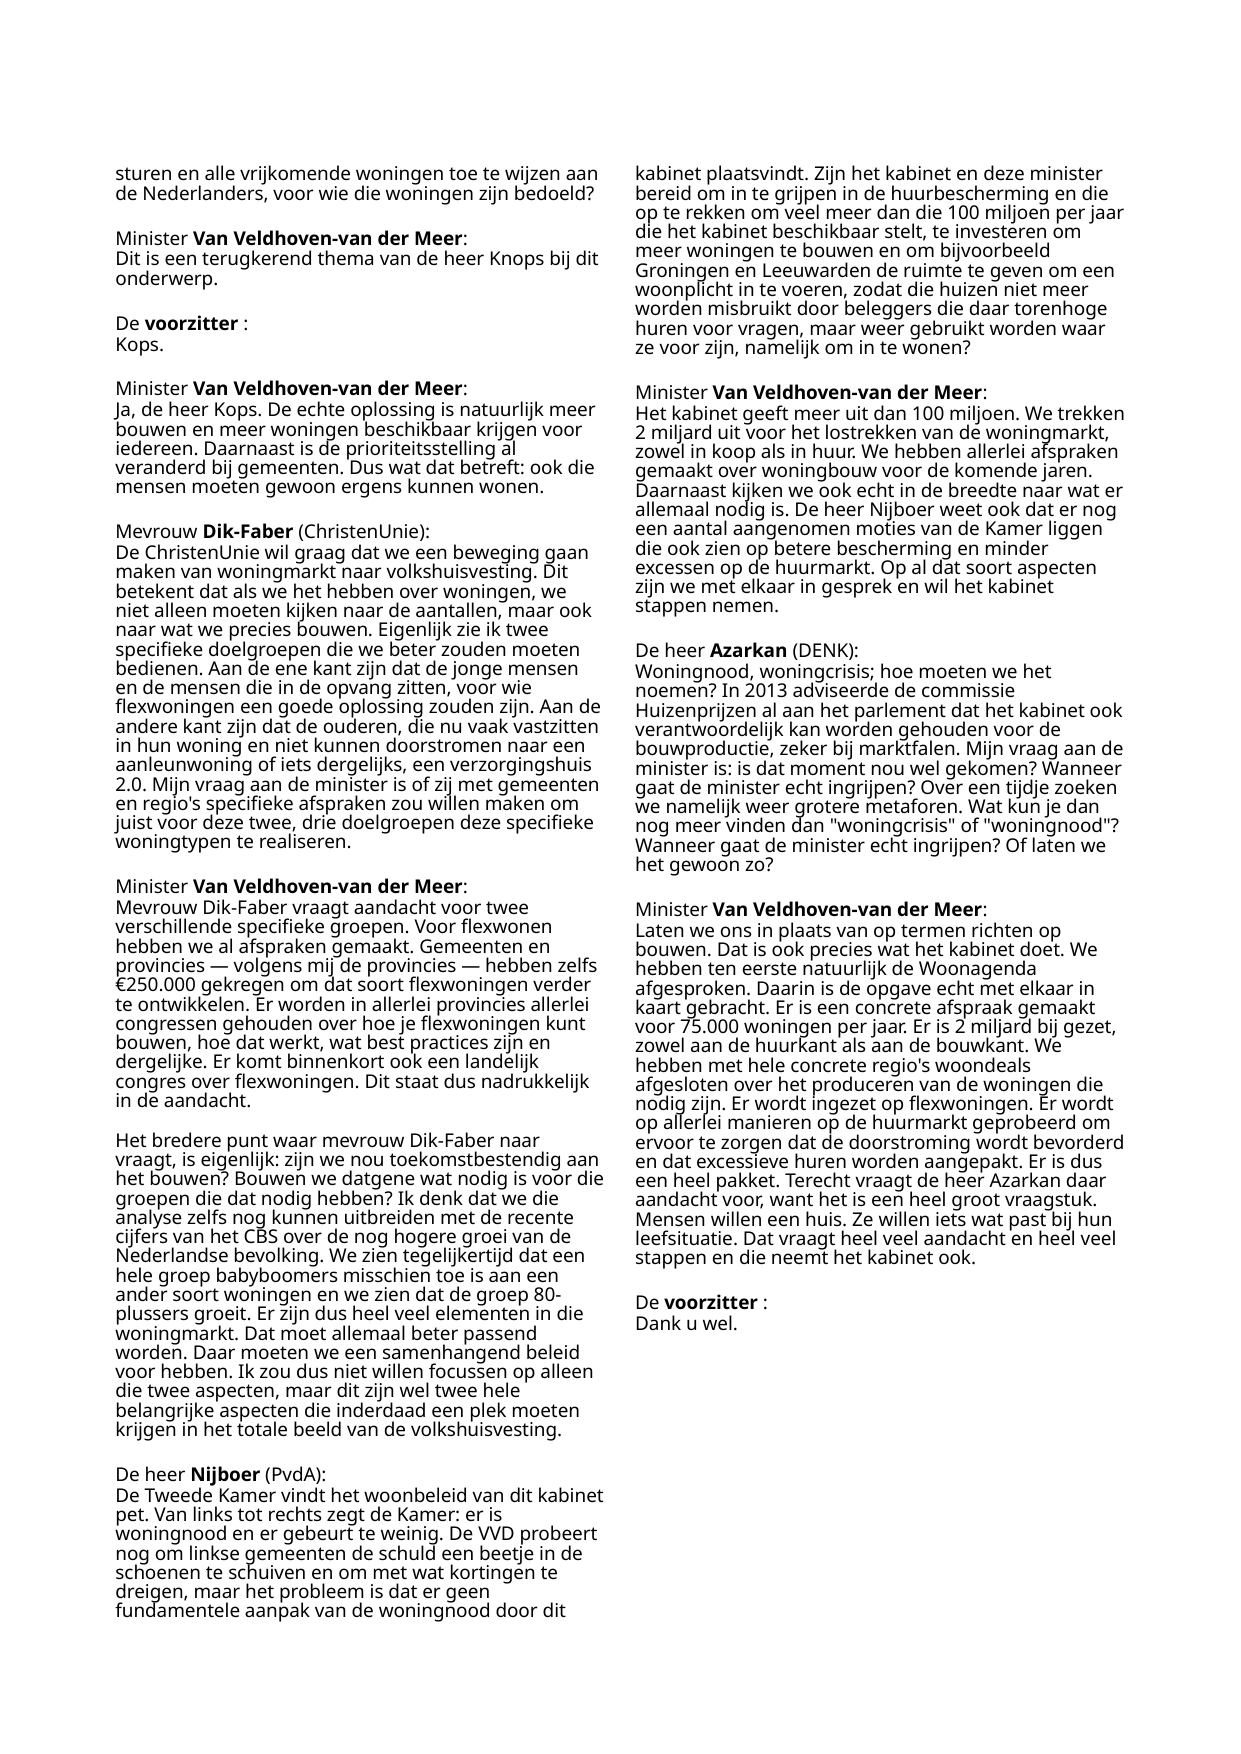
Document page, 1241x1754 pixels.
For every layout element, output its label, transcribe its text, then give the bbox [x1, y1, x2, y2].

text Minister Van Veldhoven-van der Meer: [115, 873, 605, 899]
text De voorzitter : [115, 310, 605, 336]
text Mevrouw Dik-Faber (ChristenUnie): [115, 518, 605, 544]
text De Tweede Kamer vindt het woonbeleid van dit kabinet pet. Van links tot rechts zegt de Kamer: er is woningnood en er gebeurt te weinig. De VVD probeert nog om linkse gemeenten de schuld een beetje in de schoenen te schuiven en om met wat kortingen te dreigen, maar het probleem is dat er geen fundamentele aanpak van de woningnood door dit [115, 1487, 605, 1622]
text Het kabinet geeft meer uit dan 100 miljoen. We trekken 2 miljard uit voor het lostrekken van de woningmarkt, zowel in koop als in huur. We hebben allerlei afspraken gemaakt over woningbouw voor de komende jaren. Daarnaast kijken we ook echt in de breedte naar wat er allemaal nodig is. De heer Nijboer weet ook dat er nog een aantal aangenomen moties van de Kamer liggen die ook zien op betere bescherming en minder excessen op de huurmarkt. Op al dat soort aspecten zijn we met elkaar in gesprek en wil het kabinet stappen nemen. [635, 404, 1125, 617]
text Dank u wel. [635, 1315, 1125, 1334]
text De ChristenUnie wil graag dat we een beweging gaan maken van woningmarkt naar volkshuisvesting. Dit betekent dat als we het hebben over woningen, we niet alleen moeten kijken naar de aantallen, maar ook naar wat we precies bouwen. Eigenlijk zie ik twee specifieke doelgroepen die we beter zouden moeten bedienen. Aan de ene kant zijn dat de jonge mensen en de mensen die in de opvang zitten, voor wie flexwoningen een goede oplossing zouden zijn. Aan de andere kant zijn dat de ouderen, die nu vaak vastzitten in hun woning en niet kunnen doorstromen naar een aanleunwoning of iets dergelijks, een verzorgingshuis 2.0. Mijn vraag aan de minister is of zij met gemeenten en regio's specifieke afspraken zou willen maken om juist voor deze twee, drie doelgroepen deze specifieke woningtypen te realiseren. [115, 544, 605, 853]
text Mevrouw Dik-Faber vraagt aandacht voor twee verschillende specifieke groepen. Voor flexwonen hebben we al afspraken gemaakt. Gemeenten en provincies — volgens mij de provincies — hebben zelfs €250.000 gekregen om dat soort flexwoningen verder te ontwikkelen. Er worden in allerlei provincies allerlei congressen gehouden over hoe je flexwoningen kunt bouwen, hoe dat werkt, wat best practices zijn en dergelijke. Er komt binnenkort ook een landelijk congres over flexwoningen. Dit staat dus nadrukkelijk in de aandacht. [115, 899, 605, 1111]
text De heer Azarkan (DENK): [635, 637, 1125, 663]
text De voorzitter : [635, 1289, 1125, 1315]
text Minister Van Veldhoven-van der Meer: [635, 379, 1125, 404]
text Het bredere punt waar mevrouw Dik-Faber naar vraagt, is eigenlijk: zijn we nou toekomstbestendig aan het bouwen? Bouwen we datgene wat nodig is voor die groepen die dat nodig hebben? Ik denk dat we die analyse zelfs nog kunnen uitbreiden met de recente cijfers van het CBS over de nog hogere groei van de Nederlandse bevolking. We zien tegelijkertijd dat een hele groep babyboomers misschien toe is aan een ander soort woningen en we zien dat de groep 80-plussers groeit. Er zijn dus heel veel elementen in die woningmarkt. Dat moet allemaal beter passend worden. Daar moeten we een samenhangend beleid voor hebben. Ik zou dus niet willen focussen op alleen die twee aspecten, maar dit zijn wel twee hele belangrijke aspecten die inderdaad een plek moeten krijgen in het totale beeld van de volkshuisvesting. [115, 1132, 605, 1440]
text Woningnood, woningcrisis; hoe moeten we het noemen? In 2013 adviseerde de commissie Huizenprijzen al aan het parlement dat het kabinet ook verantwoordelijk kan worden gehouden voor de bouwproductie, zeker bij marktfalen. Mijn vraag aan de minister is: is dat moment nou wel gekomen? Wanneer gaat de minister echt ingrijpen? Over een tijdje zoeken we namelijk weer grotere metaforen. Wat kun je dan nog meer vinden dan "woningcrisis" of "woningnood"? Wanneer gaat de minister echt ingrijpen? Of laten we het gewoon zo? [635, 663, 1125, 875]
text Laten we ons in plaats van op termen richten op bouwen. Dat is ook precies wat het kabinet doet. We hebben ten eerste natuurlijk de Woonagenda afgesproken. Daarin is de opgave echt met elkaar in kaart gebracht. Er is een concrete afspraak gemaakt voor 75.000 woningen per jaar. Er is 2 miljard bij gezet, zowel aan de huurkant als aan de bouwkant. We hebben met hele concrete regio's woondeals afgesloten over het produceren van de woningen die nodig zijn. Er wordt ingezet op flexwoningen. Er wordt op allerlei manieren op de huurmarkt geprobeerd om ervoor te zorgen dat de doorstroming wordt bevorderd en dat excessieve huren worden aangepakt. Er is dus een heel pakket. Terecht vraagt de heer Azarkan daar aandacht voor, want het is een heel groot vraagstuk. Mensen willen een huis. Ze willen iets wat past bij hun leefsituatie. Dat vraagt heel veel aandacht en heel veel stappen en die neemt het kabinet ook. [635, 922, 1125, 1268]
text Dit is een terugkerend thema van de heer Knops bij dit onderwerp. [115, 250, 605, 289]
text Kops. [115, 336, 605, 355]
text Ja, de heer Kops. De echte oplossing is natuurlijk meer bouwen en meer woningen beschikbaar krijgen voor iedereen. Daarnaast is de prioriteitsstelling al veranderd bij gemeenten. Dus wat dat betreft: ook die mensen moeten gewoon ergens kunnen wonen. [115, 401, 605, 498]
text De heer Nijboer (PvdA): [115, 1461, 605, 1487]
text sturen en alle vrijkomende woningen toe te wijzen aan de Nederlanders, voor wie die woningen zijn bedoeld? [115, 165, 605, 204]
text Minister Van Veldhoven-van der Meer: [115, 376, 605, 401]
text Minister Van Veldhoven-van der Meer: [635, 896, 1125, 922]
text kabinet plaatsvindt. Zijn het kabinet en deze minister bereid om in te grijpen in de huurbescherming en die op te rekken om veel meer dan die 100 miljoen per jaar die het kabinet beschikbaar stelt, te investeren om meer woningen te bouwen en om bijvoorbeeld Groningen en Leeuwarden de ruimte te geven om een woonplicht in te voeren, zodat die huizen niet meer worden misbruikt door beleggers die daar torenhoge huren voor vragen, maar weer gebruikt worden waar ze voor zijn, namelijk om in te wonen? [635, 165, 1125, 358]
text Minister Van Veldhoven-van der Meer: [115, 225, 605, 250]
